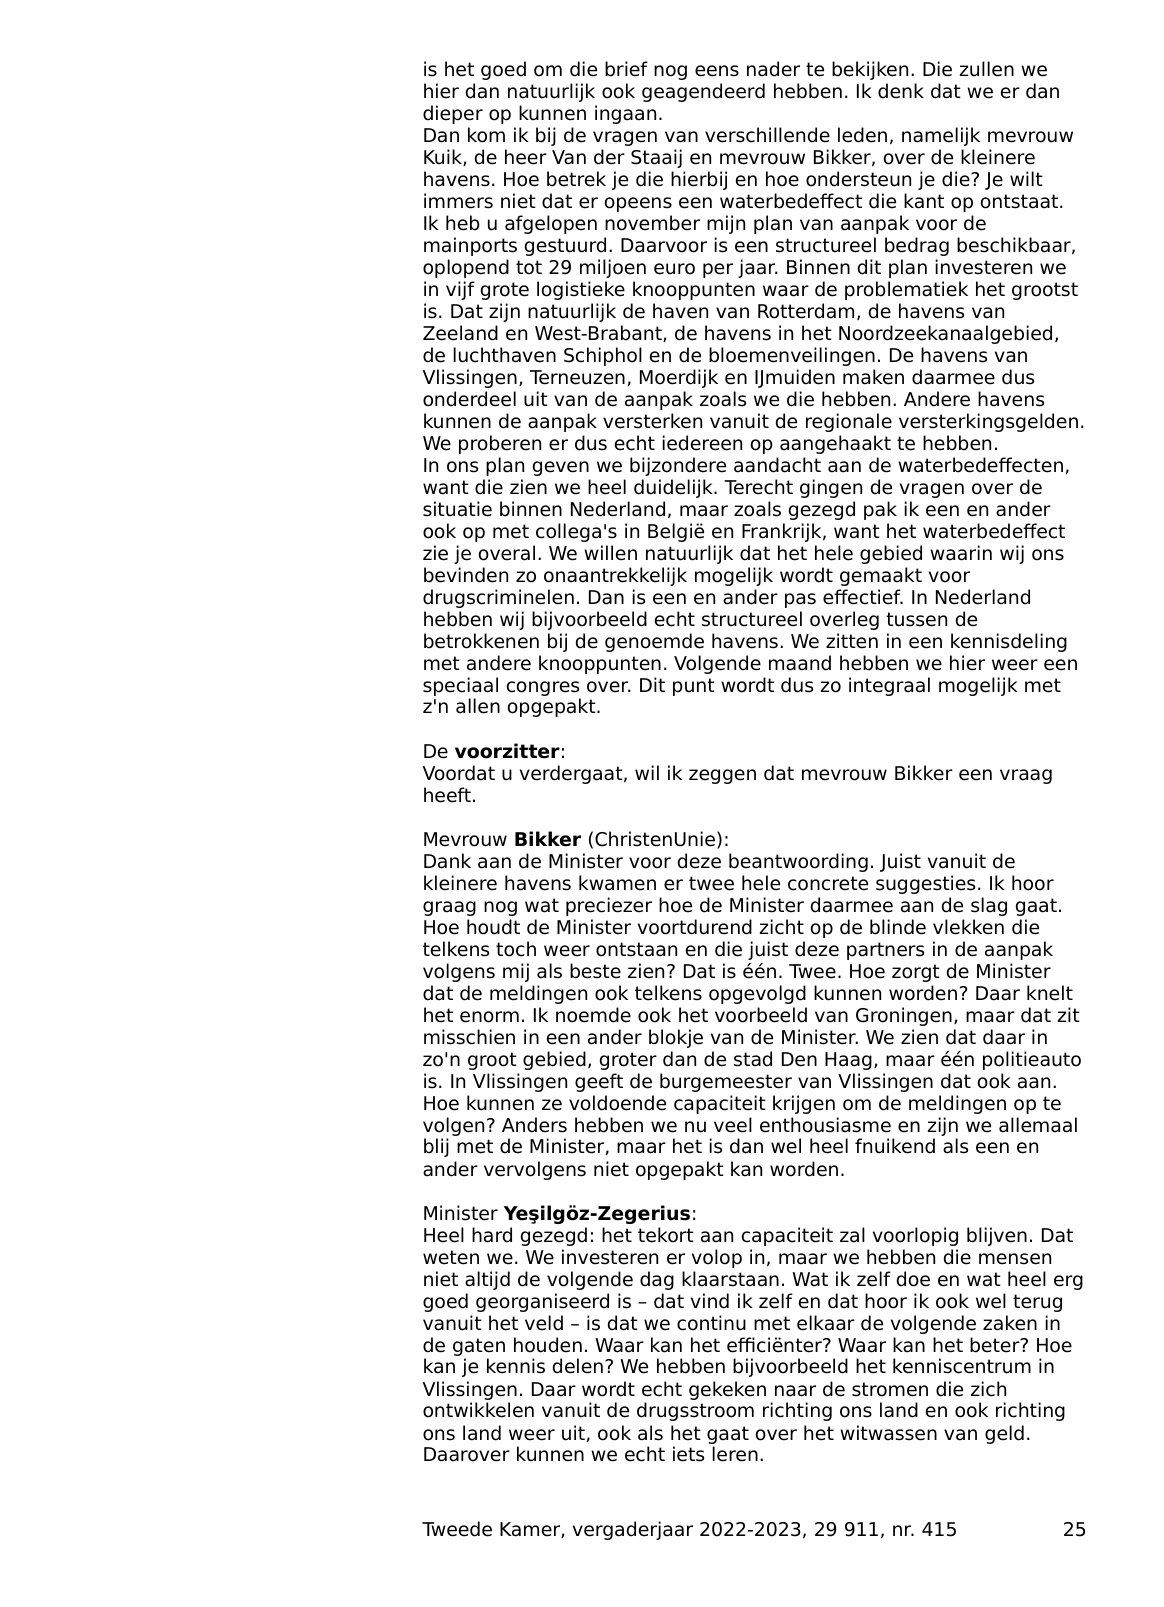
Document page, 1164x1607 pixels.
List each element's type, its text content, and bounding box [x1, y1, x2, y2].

text Dan kom ik bij de vragen van verschillende leden, namelijk mevrouw Kuik, de heer Van der Staaij en mevrouw Bikker, over de kleinere havens. Hoe betrek je die hierbij en hoe ondersteun je die? Je wilt immers niet dat er opeens een waterbedeffect die kant op ontstaat. Ik heb u afgelopen november mijn plan van aanpak voor de mainports gestuurd. Daarvoor is een structureel bedrag beschikbaar, oplopend tot 29 miljoen euro per jaar. Binnen dit plan investeren we in vijf grote logistieke knooppunten waar de problematiek het grootst is. Dat zijn natuurlijk de haven van Rotterdam, de havens van Zeeland en West-Brabant, de havens in het Noordzeekanaalgebied, de luchthaven Schiphol en de bloemenveilingen. De havens van Vlissingen, Terneuzen, Moerdijk en IJmuiden maken daarmee dus onderdeel uit van de aanpak zoals we die hebben. Andere havens kunnen de aanpak versterken vanuit de regionale versterkingsgelden. We proberen er dus echt iedereen op aangehaakt te hebben. [422, 125, 1087, 455]
text In ons plan geven we bijzondere aandacht aan de waterbedeffecten, want die zien we heel duidelijk. Terecht gingen de vragen over de situatie binnen Nederland, maar zoals gezegd pak ik een en ander ook op met collega's in België en Frankrijk, want het waterbedeffect zie je overal. We willen natuurlijk dat het hele gebied waarin wij ons bevinden zo onaantrekkelijk mogelijk wordt gemaakt voor drugscriminelen. Dan is een en ander pas effectief. In Nederland hebben wij bijvoorbeeld echt structureel overleg tussen de betrokkenen bij de genoemde havens. We zitten in een kennisdeling met andere knooppunten. Volgende maand hebben we hier weer een speciaal congres over. Dit punt wordt dus zo integraal mogelijk met z'n allen opgepakt. [422, 455, 1087, 718]
text is het goed om die brief nog eens nader te bekijken. Die zullen we hier dan natuurlijk ook geagendeerd hebben. Ik denk dat we er dan dieper op kunnen ingaan. [422, 59, 1087, 125]
text Voordat u verdergaat, wil ik zeggen dat mevrouw Bikker een vraag heeft. [422, 763, 1087, 807]
text Heel hard gezegd: het tekort aan capaciteit zal voorlopig blijven. Dat weten we. We investeren er volop in, maar we hebben die mensen niet altijd de volgende dag klaarstaan. Wat ik zelf doe en wat heel erg goed georganiseerd is – dat vind ik zelf en dat hoor ik ook wel terug vanuit het veld – is dat we continu met elkaar de volgende zaken in de gaten houden. Waar kan het efficiënter? Waar kan het beter? Hoe kan je kennis delen? We hebben bijvoorbeeld het kenniscentrum in Vlissingen. Daar wordt echt gekeken naar de stromen die zich ontwikkelen vanuit de drugsstroom richting ons land en ook richting ons land weer uit, ook als het gaat over het witwassen van geld. Daarover kunnen we echt iets leren. [422, 1224, 1087, 1466]
text De voorzitter: [422, 741, 1087, 763]
text Minister Yeşilgöz-Zegerius: [422, 1203, 1087, 1224]
text Dank aan de Minister voor deze beantwoording. Juist vanuit de kleinere havens kwamen er twee hele concrete suggesties. Ik hoor graag nog wat preciezer hoe de Minister daarmee aan de slag gaat. Hoe houdt de Minister voortdurend zicht op de blinde vlekken die telkens toch weer ontstaan en die juist deze partners in de aanpak volgens mij als beste zien? Dat is één. Twee. Hoe zorgt de Minister dat de meldingen ook telkens opgevolgd kunnen worden? Daar knelt het enorm. Ik noemde ook het voorbeeld van Groningen, maar dat zit misschien in een ander blokje van de Minister. We zien dat daar in zo'n groot gebied, groter dan de stad Den Haag, maar één politieauto is. In Vlissingen geeft de burgemeester van Vlissingen dat ook aan. Hoe kunnen ze voldoende capaciteit krijgen om de meldingen op te volgen? Anders hebben we nu veel enthousiasme en zijn we allemaal blij met de Minister, maar het is dan wel heel fnuikend als een en ander vervolgens niet opgepakt kan worden. [422, 851, 1087, 1180]
text Mevrouw Bikker (ChristenUnie): [422, 829, 1087, 851]
